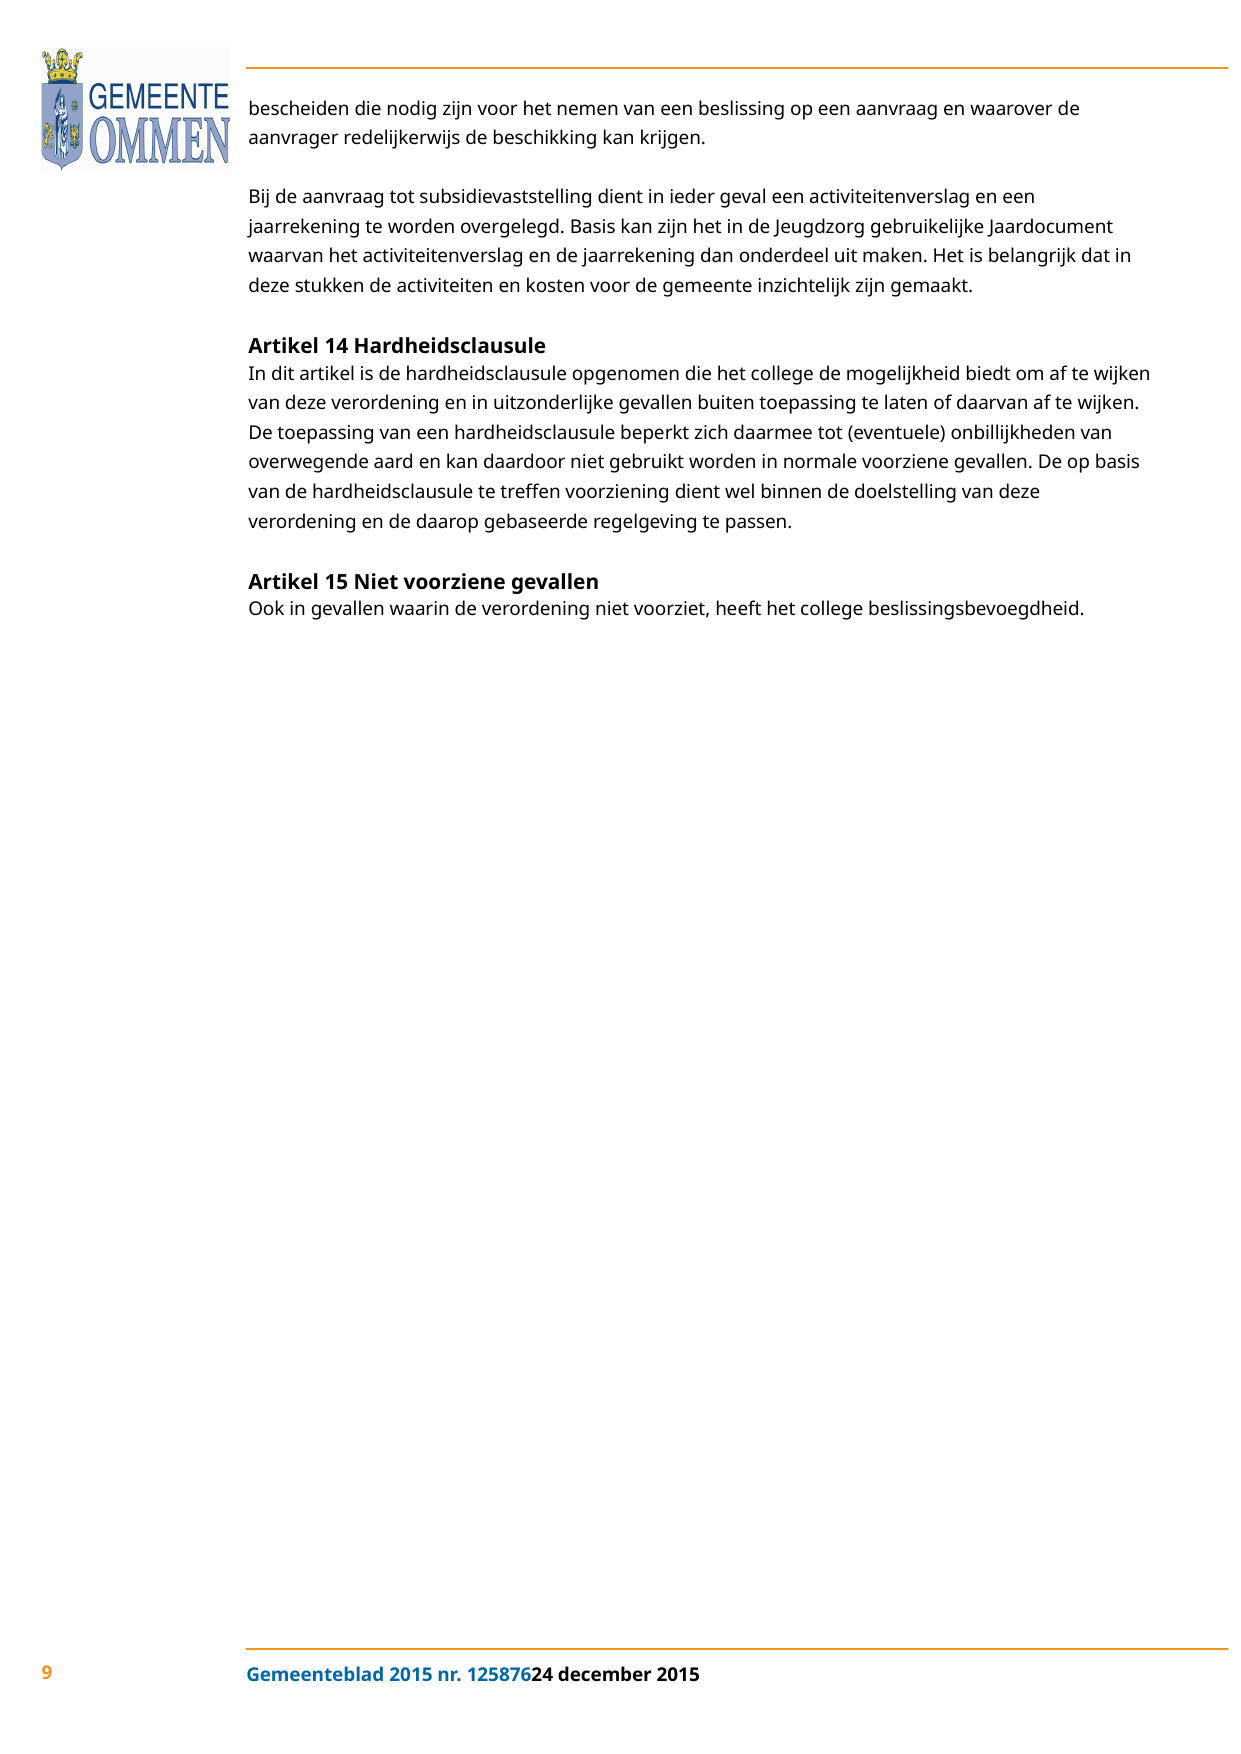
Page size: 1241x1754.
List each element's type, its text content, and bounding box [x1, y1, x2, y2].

text bescheiden die nodig zijn voor het nemen van een beslissing op een aanvraag en waarover de aanvrager redelijkerwijs de beschikking kan krijgen. [248, 95, 1152, 150]
text Artikel 15 Niet voorziene gevallen [248, 567, 1152, 595]
text Bij de aanvraag tot subsidievaststelling dient in ieder geval een activiteitenverslag en een jaarrekening te worden overgelegd. Basis kan zijn het in de Jeugdzorg gebruikelijke Jaardocument waarvan het activiteitenverslag en de jaarrekening dan onderdeel uit maken. Het is belangrijk dat in deze stukken de activiteiten en kosten voor de gemeente inzichtelijk zijn gemaakt. [248, 183, 1152, 298]
text In dit artikel is de hardheidsclausule opgenomen die het college de mogelijkheid biedt om af te wijken van deze verordening en in uitzonderlijke gevallen buiten toepassing te laten of daarvan af te wijken. De toepassing van een hardheidsclausule beperkt zich daarmee tot (eventuele) onbillijkheden van overwegende aard en kan daardoor niet gebruikt worden in normale voorziene gevallen. De op basis van de hardheidsclausule te treffen voorziening dient wel binnen de doelstelling van deze verordening en de daarop gebaseerde regelgeving te passen. [248, 360, 1152, 533]
picture [41, 47, 231, 172]
text Ook in gevallen waarin de verordening niet voorziet, heeft het college beslissingsbevoegdheid. [248, 595, 1152, 621]
text Artikel 14 Hardheidsclausule [248, 331, 1152, 360]
